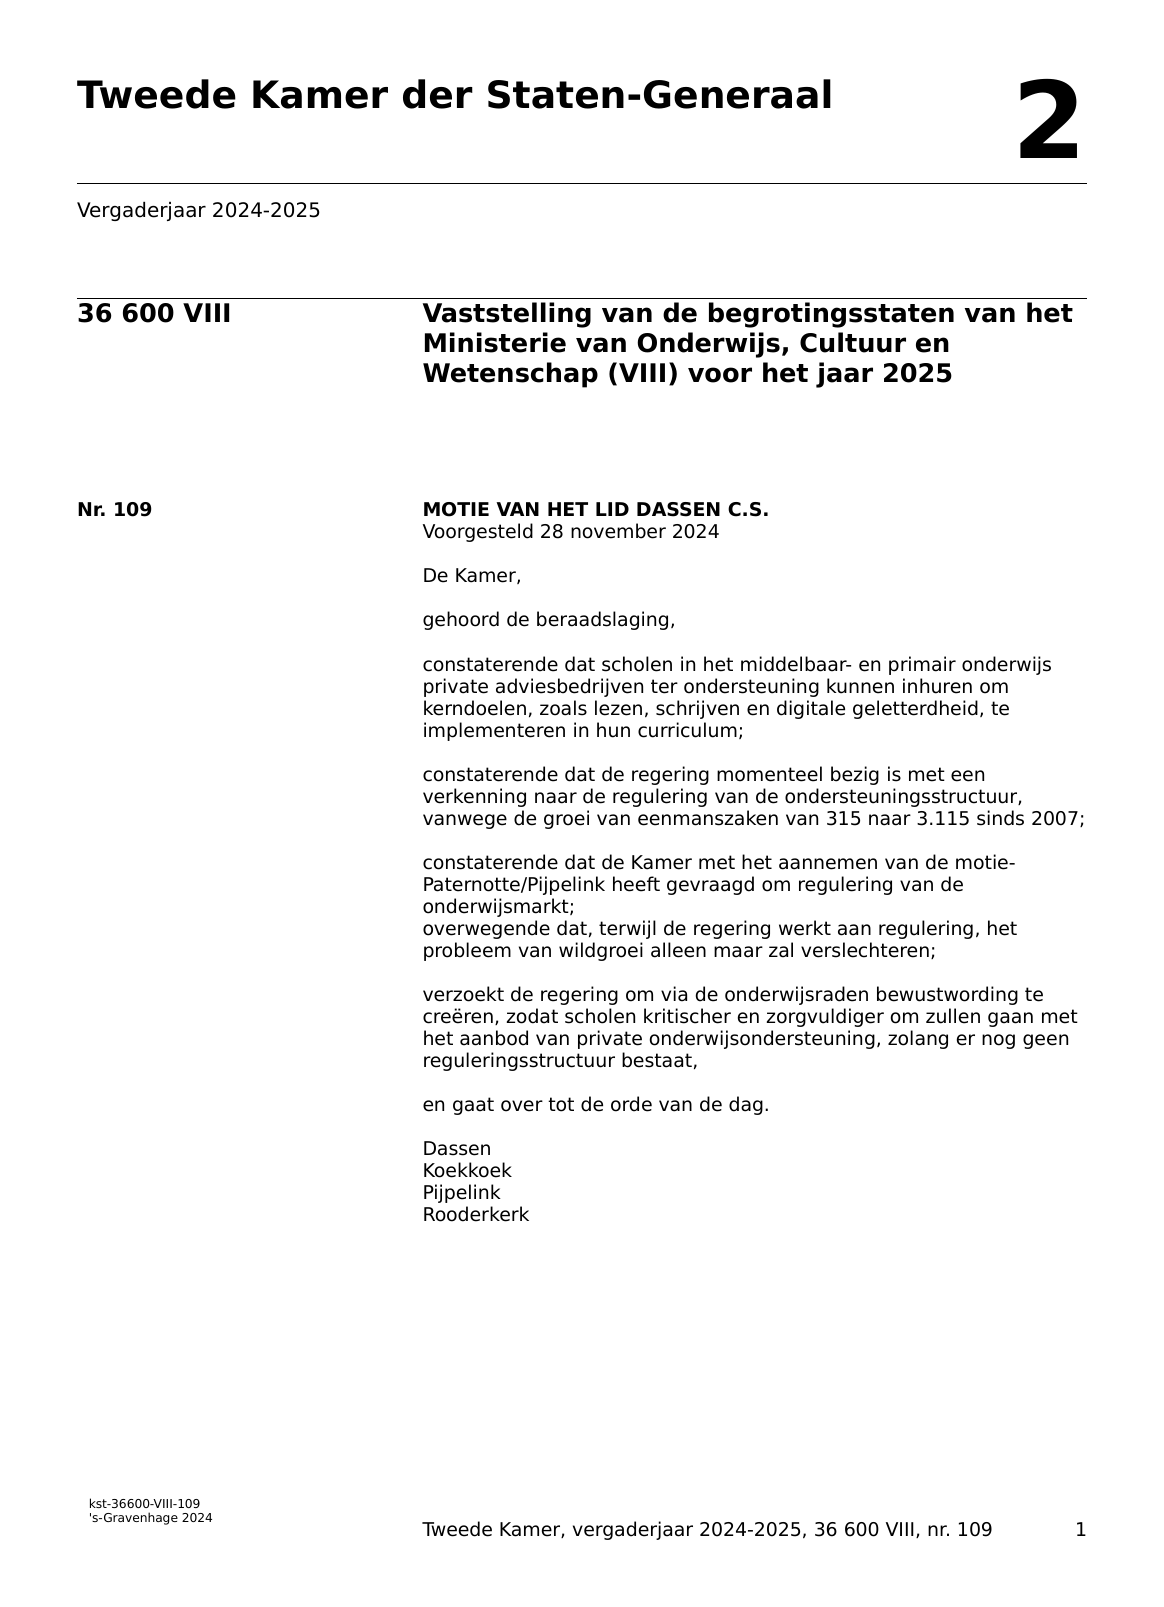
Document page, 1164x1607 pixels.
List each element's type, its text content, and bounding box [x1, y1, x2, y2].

text Koekkoek [422, 1160, 1087, 1182]
text overwegende dat, terwijl de regering werkt aan regulering, het probleem van wildgroei alleen maar zal verslechteren; [422, 918, 1087, 962]
text Rooderkerk [422, 1204, 1087, 1226]
table_cell Vergaderjaar 2024-2025 [77, 184, 1087, 298]
text verzoekt de regering om via de onderwijsraden bewustwording te creëren, zodat scholen kritischer en zorgvuldiger om zullen gaan met het aanbod van private onderwijsondersteuning, zolang er nog geen reguleringsstructuur bestaat, [422, 984, 1087, 1072]
table_header 2 [886, 59, 1087, 183]
text 's-Gravenhage 2024 [88, 1511, 323, 1525]
subtitle 36 600 VIII Vaststelling van de begrotingsstaten van het Ministerie van Onderwijs, Cultuur en Wetenschap (VIII) voor het jaar 2025 [77, 299, 1087, 388]
text Dassen [422, 1138, 1087, 1160]
text kst-36600-VIII-109 [88, 1497, 323, 1511]
text constaterende dat de Kamer met het aannemen van de motie-Paternotte/Pijpelink heeft gevraagd om regulering van de onderwijsmarkt; [422, 852, 1087, 918]
text constaterende dat de regering momenteel bezig is met een verkenning naar de regulering van de ondersteuningsstructuur, vanwege de groei van eenmanszaken van 315 naar 3.115 sinds 2007; [422, 764, 1087, 829]
text gehoord de beraadslaging, [422, 609, 1087, 631]
text De Kamer, [422, 565, 1087, 587]
text Voorgesteld 28 november 2024 [422, 521, 1087, 543]
text constaterende dat scholen in het middelbaar- en primair onderwijs private adviesbedrijven ter ondersteuning kunnen inhuren om kerndoelen, zoals lezen, schrijven en digitale geletterdheid, te implementeren in hun curriculum; [422, 653, 1087, 741]
text en gaat over tot de orde van de dag. [422, 1094, 1087, 1116]
text Pijpelink [422, 1182, 1087, 1204]
table_header Tweede Kamer der Staten-Generaal [77, 59, 886, 183]
subtitle Nr. 109 MOTIE VAN HET LID DASSEN C.S. [77, 499, 1087, 521]
